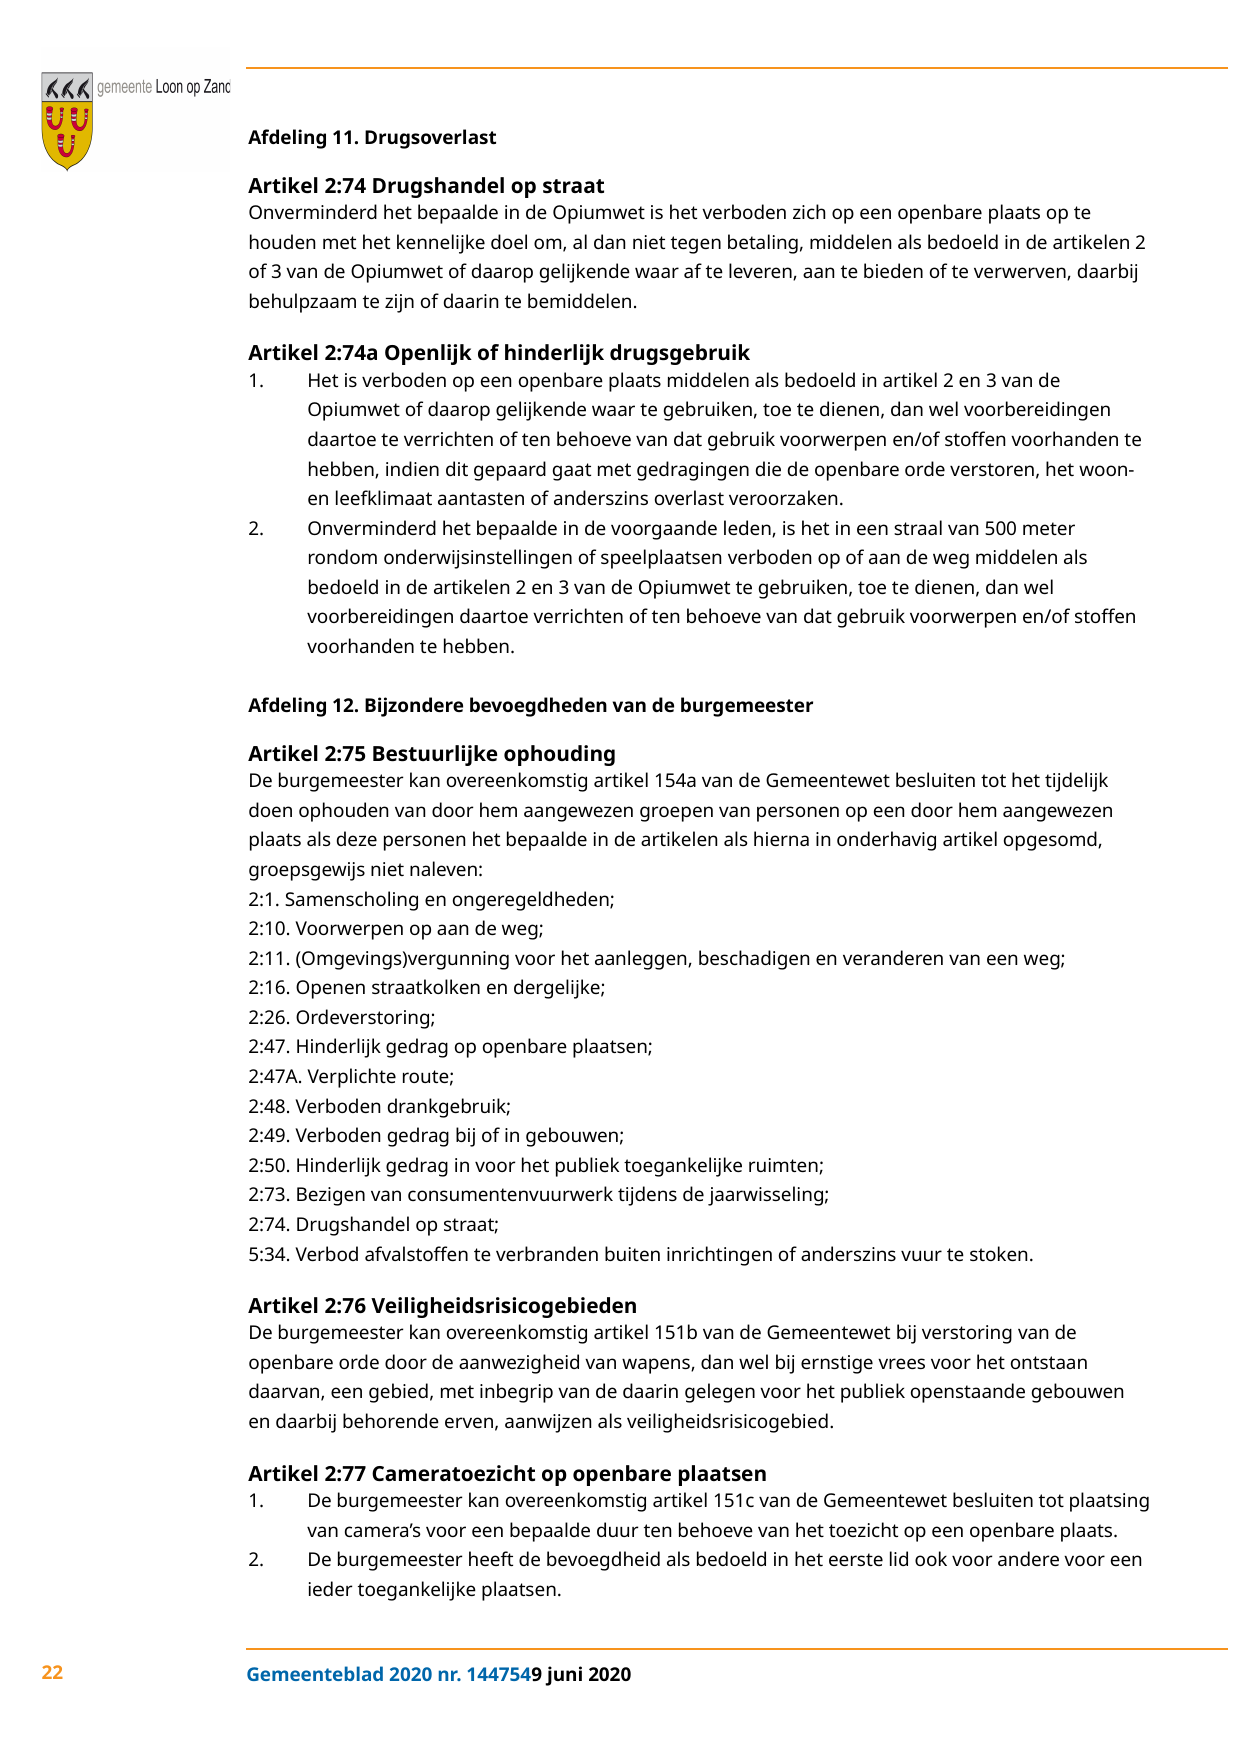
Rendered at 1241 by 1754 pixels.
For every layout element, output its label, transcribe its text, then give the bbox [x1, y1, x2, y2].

text 2:74. Drugshandel op straat; [248, 1211, 1152, 1237]
text 2:50. Hinderlijk gedrag in voor het publiek toegankelijke ruimten; [248, 1152, 1152, 1178]
list Het is verboden op een openbare plaats middelen als bedoeld in artikel 2 en 3 van de Opiumwet of daarop gelijkende waar te gebruiken, toe te dienen, dan wel voorbereidingen daartoe te verrichten of ten behoeve van dat gebruik voorwerpen en/of stoffen voorhanden te hebben, indien dit gepaard gaat met gedragingen die de openbare orde verstoren, het woon- en leefklimaat aantasten of anderszins overlast veroorzaken. [248, 367, 1152, 511]
text Artikel 2:76 Veiligheidsrisicogebieden [248, 1291, 1152, 1319]
text Afdeling 11. Drugsoverlast [248, 124, 1152, 150]
text 2:26. Ordeverstoring; [248, 1004, 1152, 1030]
text Afdeling 12. Bijzondere bevoegdheden van de burgemeester [248, 692, 1152, 718]
text 2:49. Verboden gedrag bij of in gebouwen; [248, 1122, 1152, 1148]
text 2:16. Openen straatkolken en dergelijke; [248, 974, 1152, 1000]
list De burgemeester heeft de bevoegdheid als bedoeld in het eerste lid ook voor andere voor een ieder toegankelijke plaatsen. [248, 1546, 1152, 1602]
text 2:10. Voorwerpen op aan de weg; [248, 915, 1152, 941]
text De burgemeester kan overeenkomstig artikel 154a van de Gemeentewet besluiten tot het tijdelijk doen ophouden van door hem aangewezen groepen van personen op een door hem aangewezen plaats als deze personen het bepaalde in de artikelen als hierna in onderhavig artikel opgesomd, groepsgewijs niet naleven: [248, 767, 1152, 882]
text Artikel 2:77 Cameratoezicht op openbare plaatsen [248, 1459, 1152, 1487]
text 2:47. Hinderlijk gedrag op openbare plaatsen; [248, 1034, 1152, 1059]
text 2:11. (Omgevings)vergunning voor het aanleggen, beschadigen en veranderen van een weg; [248, 945, 1152, 971]
text 2:1. Samenscholing en ongeregeldheden; [248, 886, 1152, 911]
text 2:48. Verboden drankgebruik; [248, 1093, 1152, 1118]
text De burgemeester kan overeenkomstig artikel 151b van de Gemeentewet bij verstoring van de openbare orde door de aanwezigheid van wapens, dan wel bij ernstige vrees voor het ontstaan daarvan, een gebied, met inbegrip van de daarin gelegen voor het publiek openstaande gebouwen en daarbij behorende erven, aanwijzen als veiligheidsrisicogebied. [248, 1319, 1152, 1434]
text 2:73. Bezigen van consumentenvuurwerk tijdens de jaarwisseling; [248, 1182, 1152, 1207]
picture [41, 47, 231, 172]
list Onverminderd het bepaalde in de voorgaande leden, is het in een straal van 500 meter rondom onderwijsinstellingen of speelplaatsen verboden op of aan de weg middelen als bedoeld in de artikelen 2 en 3 van de Opiumwet te gebruiken, toe te dienen, dan wel voorbereidingen daartoe verrichten of ten behoeve van dat gebruik voorwerpen en/of stoffen voorhanden te hebben. [248, 515, 1152, 659]
text Artikel 2:75 Bestuurlijke ophouding [248, 739, 1152, 767]
text Artikel 2:74a Openlijk of hinderlijk drugsgebruik [248, 338, 1152, 367]
text Artikel 2:74 Drugshandel op straat [248, 171, 1152, 199]
text 5:34. Verbod afvalstoffen te verbranden buiten inrichtingen of anderszins vuur te stoken. [248, 1241, 1152, 1266]
list De burgemeester kan overeenkomstig artikel 151c van de Gemeentewet besluiten tot plaatsing van camera’s voor een bepaalde duur ten behoeve van het toezicht op een openbare plaats. [248, 1487, 1152, 1542]
text 2:47A. Verplichte route; [248, 1063, 1152, 1089]
text Onverminderd het bepaalde in de Opiumwet is het verboden zich op een openbare plaats op te houden met het kennelijke doel om, al dan niet tegen betaling, middelen als bedoeld in de artikelen 2 of 3 van de Opiumwet of daarop gelijkende waar af te leveren, aan te bieden of te verwerven, daarbij behulpzaam te zijn of daarin te bemiddelen. [248, 199, 1152, 314]
